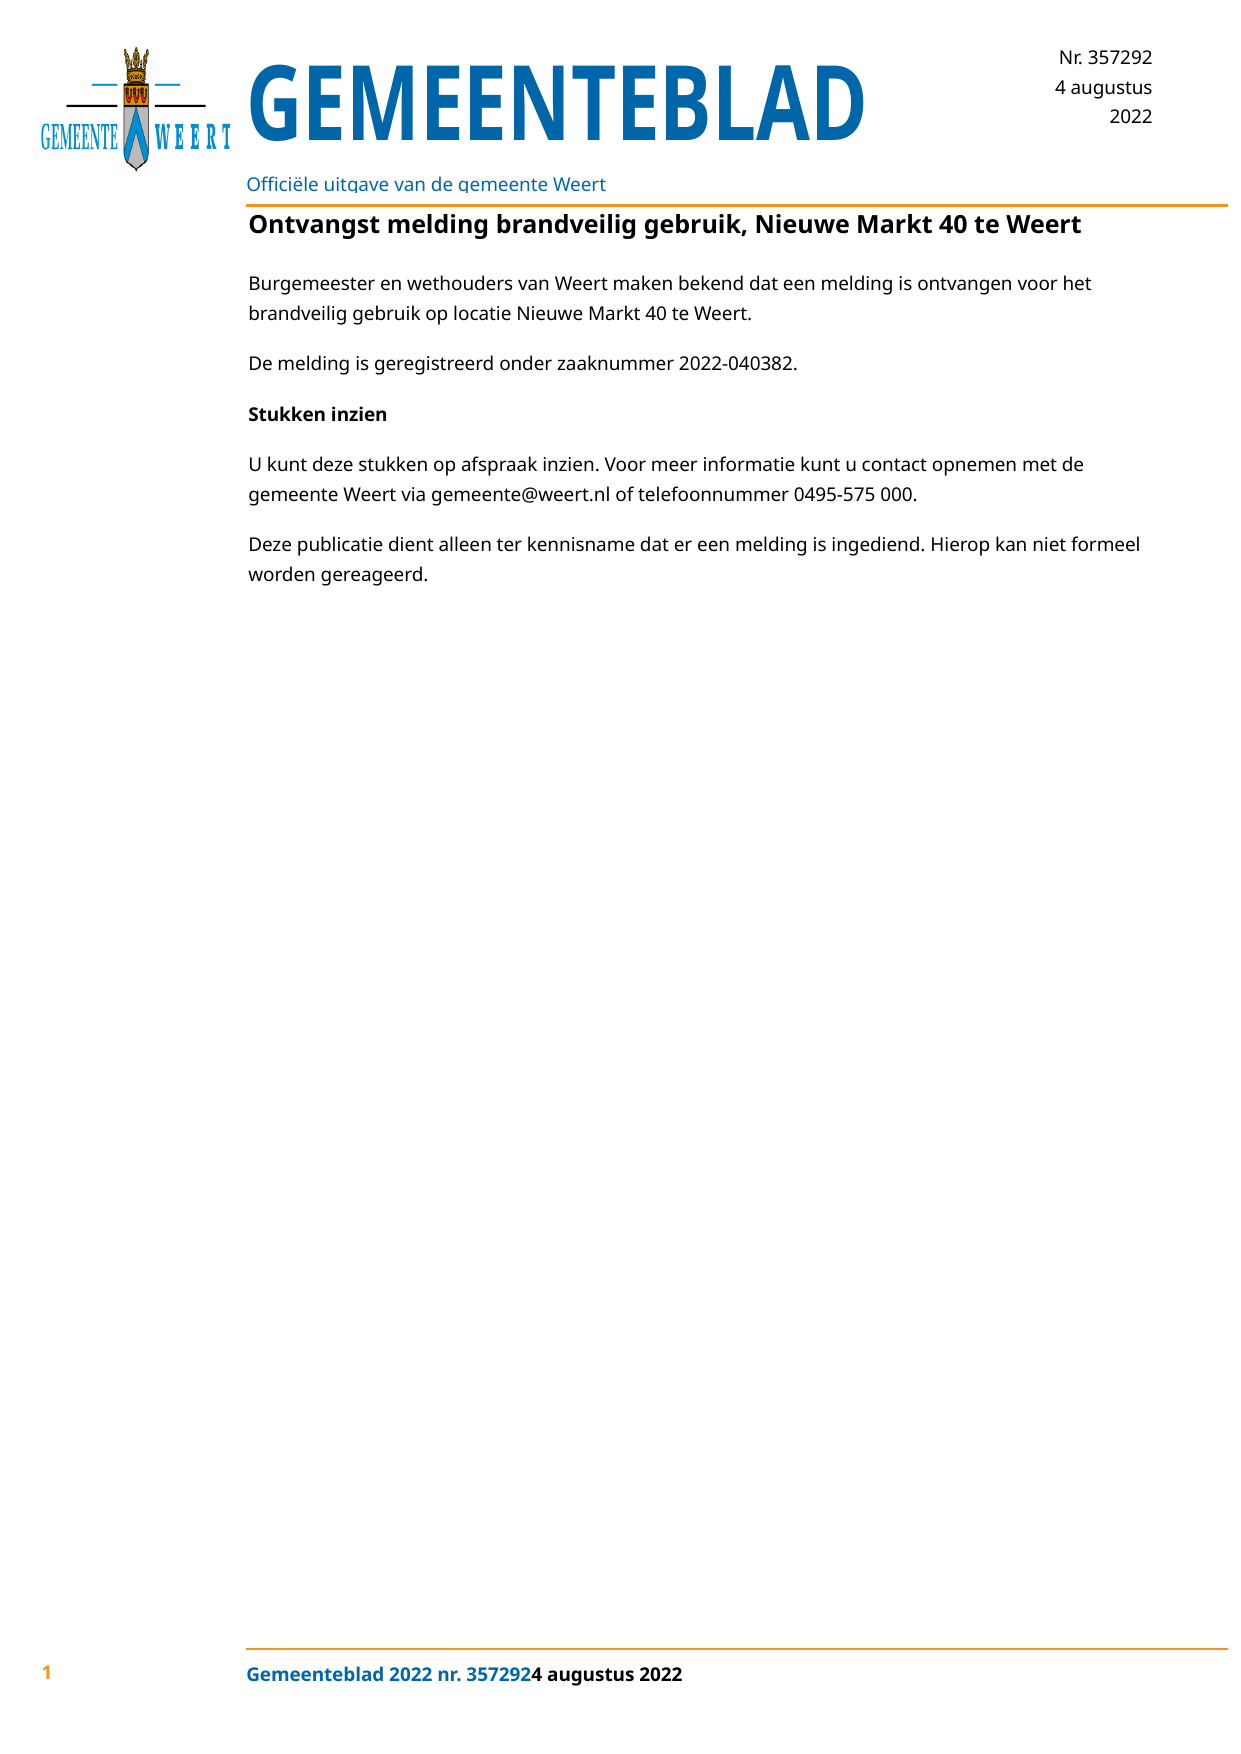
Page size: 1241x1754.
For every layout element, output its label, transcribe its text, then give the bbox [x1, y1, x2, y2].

picture [41, 47, 231, 172]
text Ontvangst melding brandveilig gebruik, Nieuwe Markt 40 te Weert [248, 207, 1152, 241]
text Stukken inzien [248, 401, 1152, 426]
text U kunt deze stukken op afspraak inzien. Voor meer informatie kunt u contact opnemen met de gemeente Weert via gemeente@weert.nl of telefoonnummer 0495-575 000. [248, 451, 1152, 506]
text Deze publicatie dient alleen ter kennisname dat er een melding is ingediend. Hierop kan niet formeel worden gereageerd. [248, 531, 1152, 586]
text De melding is geregistreerd onder zaaknummer 2022-040382. [248, 350, 1152, 376]
text Burgemeester en wethouders van Weert maken bekend dat een melding is ontvangen voor het brandveilig gebruik op locatie Nieuwe Markt 40 te Weert. [248, 270, 1152, 326]
